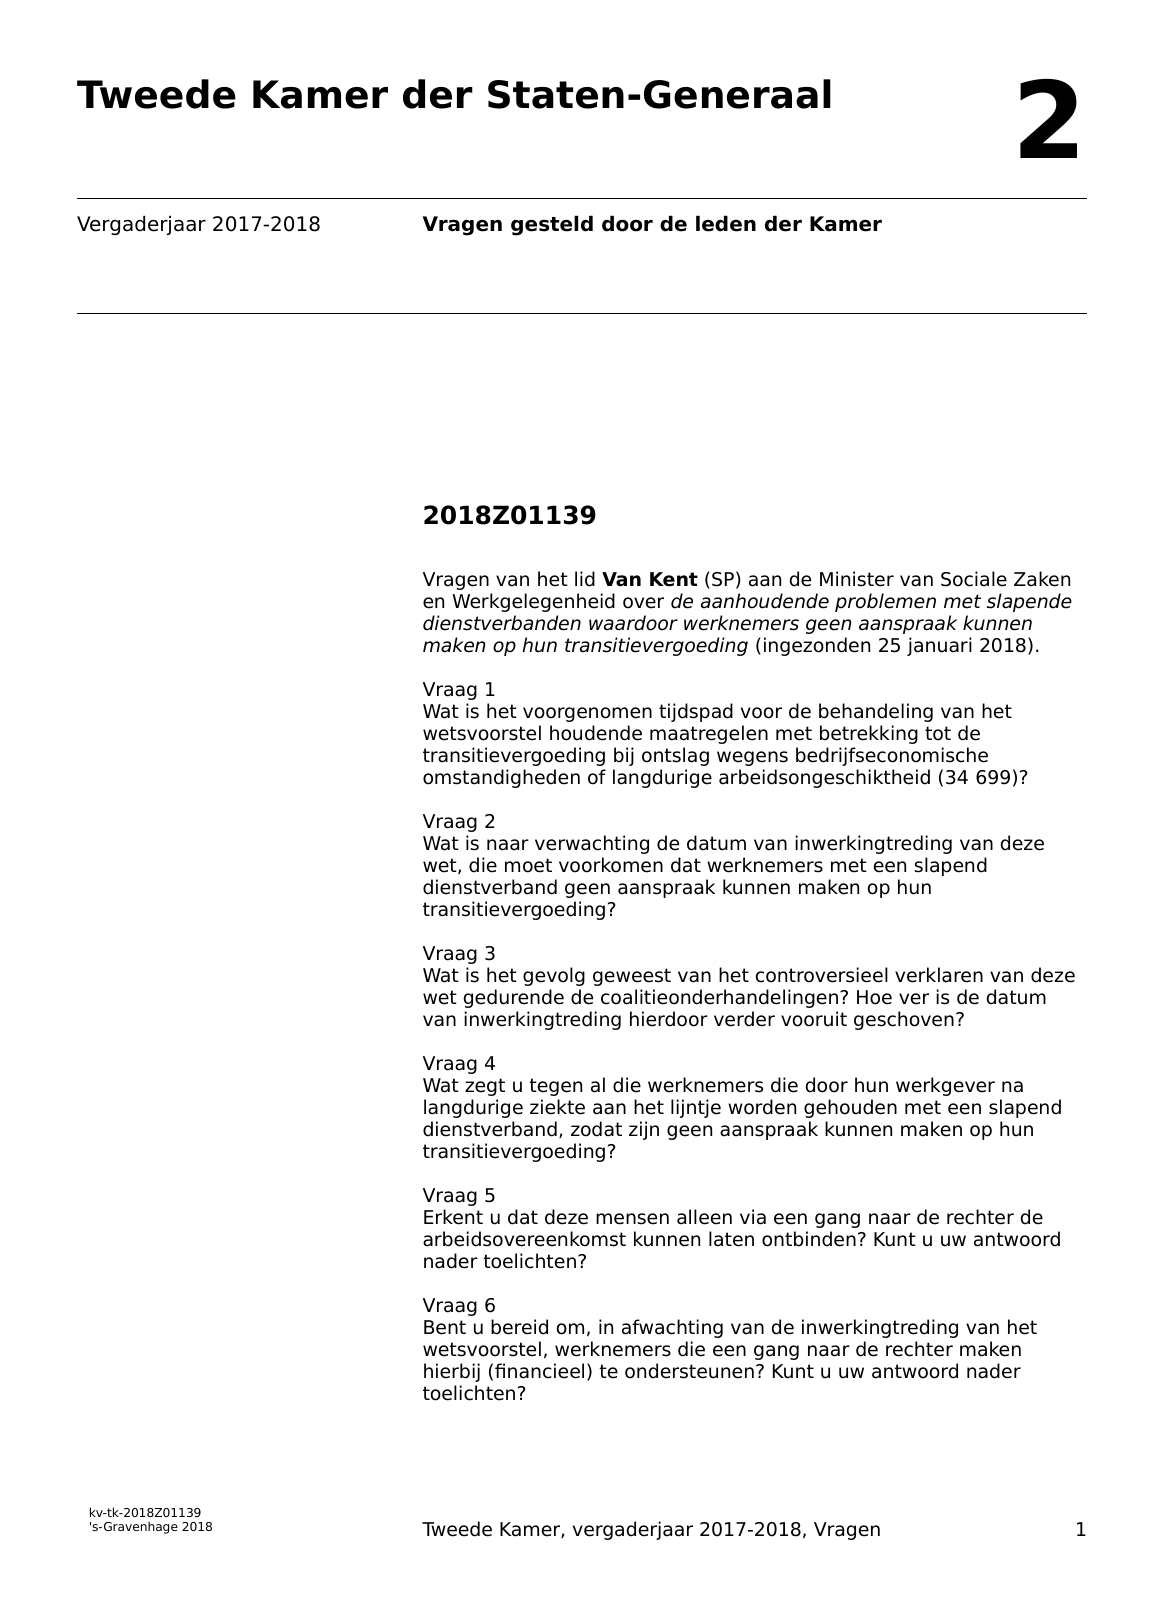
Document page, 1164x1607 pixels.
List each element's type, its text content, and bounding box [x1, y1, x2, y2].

text Vraag 3 [422, 943, 1087, 965]
text kv-tk-2018Z01139 [88, 1506, 323, 1520]
text Vraag 1 [422, 679, 1087, 701]
text Wat is het gevolg geweest van het controversieel verklaren van deze wet gedurende de coalitieonderhandelingen? Hoe ver is de datum van inwerkingtreding hierdoor verder vooruit geschoven? [422, 965, 1087, 1031]
text Vraag 2 [422, 811, 1087, 833]
text Erkent u dat deze mensen alleen via een gang naar de rechter de arbeidsovereenkomst kunnen laten ontbinden? Kunt u uw antwoord nader toelichten? [422, 1207, 1087, 1273]
text Wat is naar verwachting de datum van inwerkingtreding van deze wet, die moet voorkomen dat werknemers met een slapend dienstverband geen aanspraak kunnen maken op hun transitievergoeding? [422, 833, 1087, 921]
text 's-Gravenhage 2018 [88, 1520, 323, 1534]
text 2018Z01139 [422, 501, 1087, 531]
table_cell Vergaderjaar 2017-2018 [77, 199, 422, 313]
text Vraag 6 [422, 1295, 1087, 1317]
text Bent u bereid om, in afwachting van de inwerkingtreding van het wetsvoorstel, werknemers die een gang naar de rechter maken hierbij (financieel) te ondersteunen? Kunt u uw antwoord nader toelichten? [422, 1317, 1087, 1405]
text Vraag 5 [422, 1185, 1087, 1207]
table_cell Vragen gesteld door de leden der Kamer [422, 199, 1087, 313]
table_header Tweede Kamer der Staten-Generaal [77, 59, 886, 198]
text Wat is het voorgenomen tijdspad voor de behandeling van het wetsvoorstel houdende maatregelen met betrekking tot de transitievergoeding bij ontslag wegens bedrijfseconomische omstandigheden of langdurige arbeidsongeschiktheid (34 699)? [422, 701, 1087, 789]
table_header 2 [886, 59, 1087, 198]
text Wat zegt u tegen al die werknemers die door hun werkgever na langdurige ziekte aan het lijntje worden gehouden met een slapend dienstverband, zodat zijn geen aanspraak kunnen maken op hun transitievergoeding? [422, 1075, 1087, 1163]
text Vragen van het lid Van Kent (SP) aan de Minister van Sociale Zaken en Werkgelegenheid over de aanhoudende problemen met slapende dienstverbanden waardoor werknemers geen aanspraak kunnen maken op hun transitievergoeding (ingezonden 25 januari 2018). [422, 569, 1087, 657]
text Vraag 4 [422, 1053, 1087, 1075]
